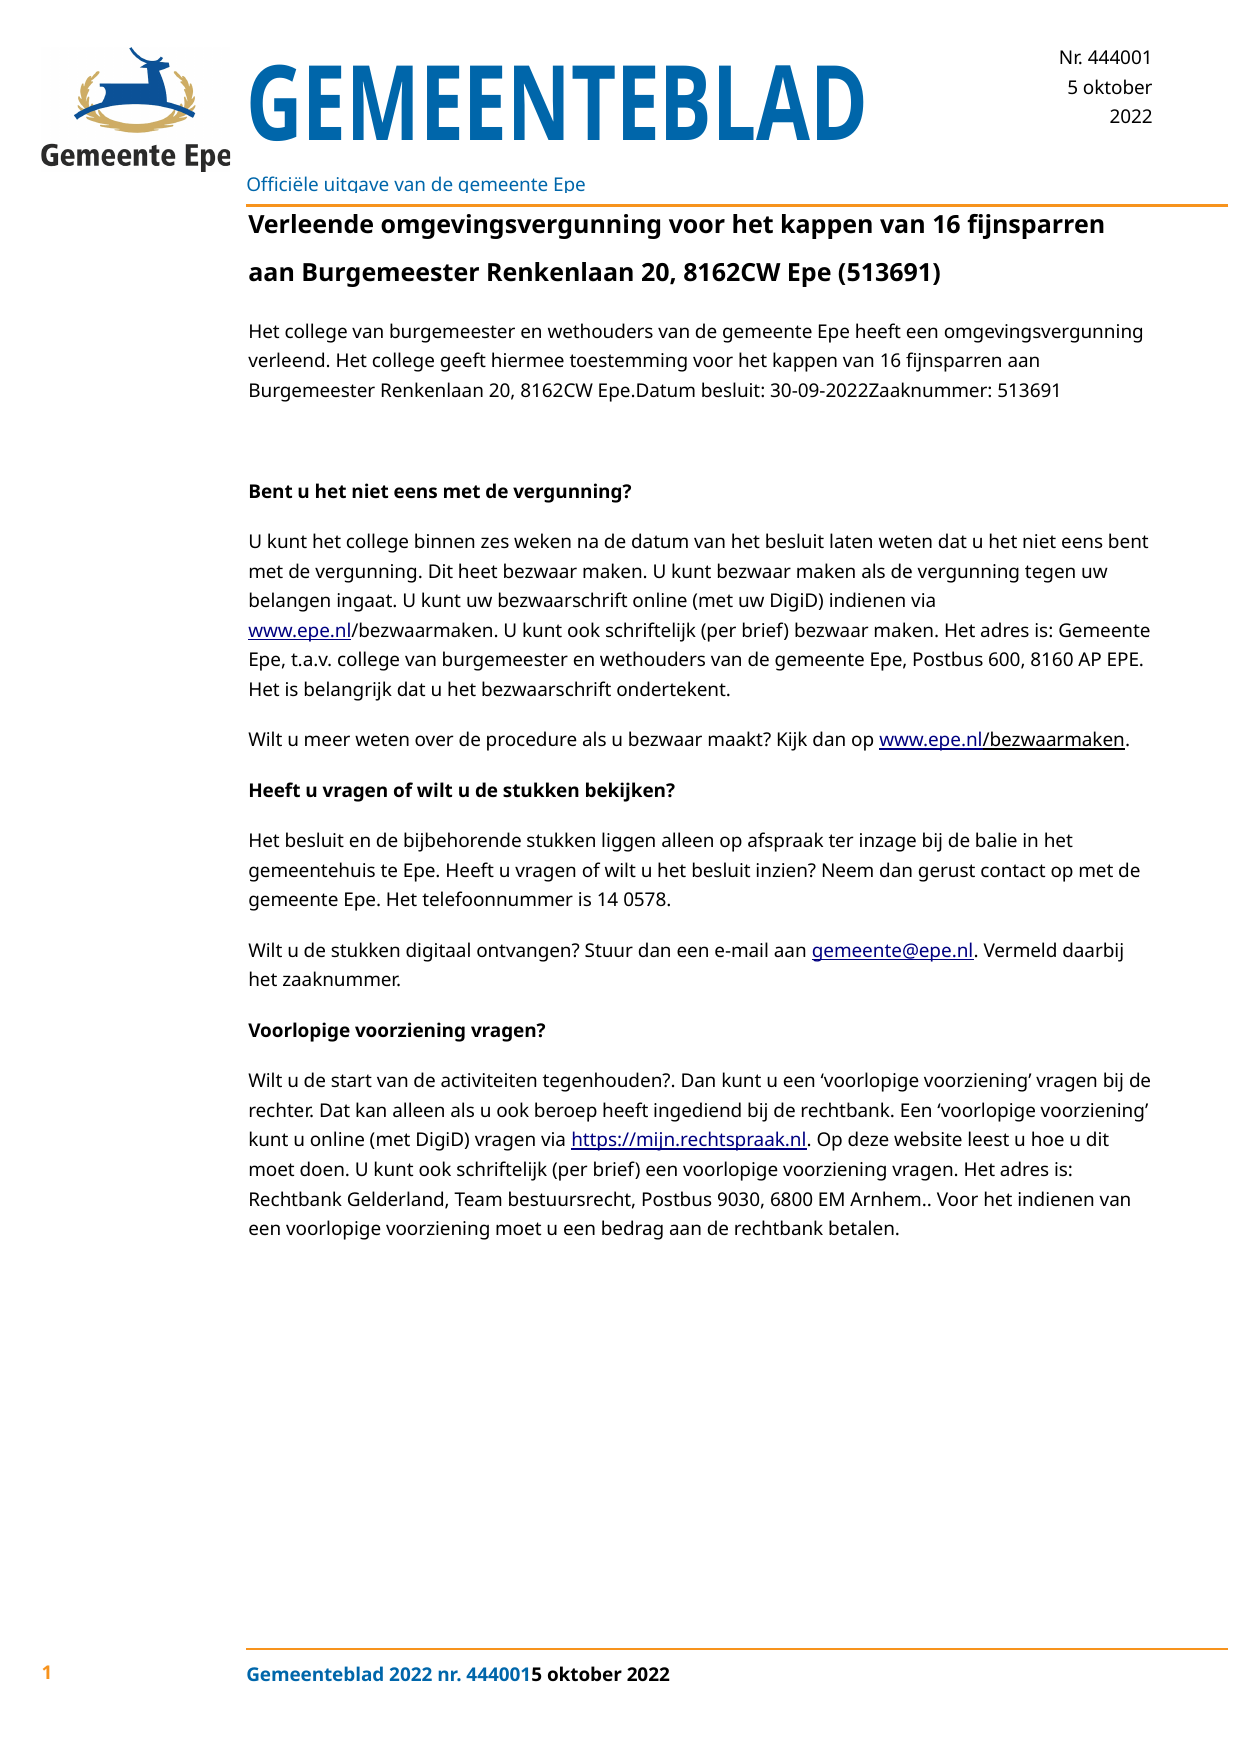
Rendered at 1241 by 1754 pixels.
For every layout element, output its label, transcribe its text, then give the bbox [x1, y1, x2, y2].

text Bent u het niet eens met de vergunning? [248, 478, 1152, 504]
text U kunt het college binnen zes weken na de datum van het besluit laten weten dat u het niet eens bent met de vergunning. Dit heet bezwaar maken. U kunt bezwaar maken als de vergunning tegen uw belangen ingaat. U kunt uw bezwaarschrift online (met uw DigiD) indienen via www.epe.nl/bezwaarmaken. U kunt ook schriftelijk (per brief) bezwaar maken. Het adres is: Gemeente Epe, t.a.v. college van burgemeester en wethouders van de gemeente Epe, Postbus 600, 8160 AP EPE. Het is belangrijk dat u het bezwaarschrift ondertekent. [248, 528, 1152, 702]
picture [41, 47, 231, 172]
text Het college van burgemeester en wethouders van de gemeente Epe heeft een omgevingsvergunning verleend. Het college geeft hiermee toestemming voor het kappen van 16 fijnsparren aan Burgemeester Renkenlaan 20, 8162CW Epe.Datum besluit: 30-09-2022Zaaknummer: 513691 [248, 318, 1152, 403]
text Het besluit en de bijbehorende stukken liggen alleen op afspraak ter inzage bij de balie in het gemeentehuis te Epe. Heeft u vragen of wilt u het besluit inzien? Neem dan gerust contact op met de gemeente Epe. Het telefoonnummer is 14 0578. [248, 827, 1152, 912]
text Heeft u vragen of wilt u de stukken bekijken? [248, 777, 1152, 803]
text Wilt u de stukken digitaal ontvangen? Stuur dan een e-mail aan gemeente@epe.nl. Vermeld daarbij het zaaknummer. [248, 937, 1152, 992]
text Wilt u meer weten over de procedure als u bezwaar maakt? Kijk dan op www.epe.nl/bezwaarmaken. [248, 727, 1152, 752]
text Wilt u de start van de activiteiten tegenhouden?. Dan kunt u een ‘voorlopige voorziening’ vragen bij de rechter. Dat kan alleen als u ook beroep heeft ingediend bij de rechtbank. Een ‘voorlopige voorziening’ kunt u online (met DigiD) vragen via https://mijn.rechtspraak.nl. Op deze website leest u hoe u dit moet doen. U kunt ook schriftelijk (per brief) een voorlopige voorziening vragen. Het adres is: Rechtbank Gelderland, Team bestuursrecht, Postbus 9030, 6800 EM Arnhem.. Voor het indienen van een voorlopige voorziening moet u een bedrag aan de rechtbank betalen. [248, 1067, 1152, 1241]
text Verleende omgevingsvergunning voor het kappen van 16 fijnsparren aan Burgemeester Renkenlaan 20, 8162CW Epe (513691) [248, 207, 1152, 288]
text Voorlopige voorziening vragen? [248, 1017, 1152, 1043]
